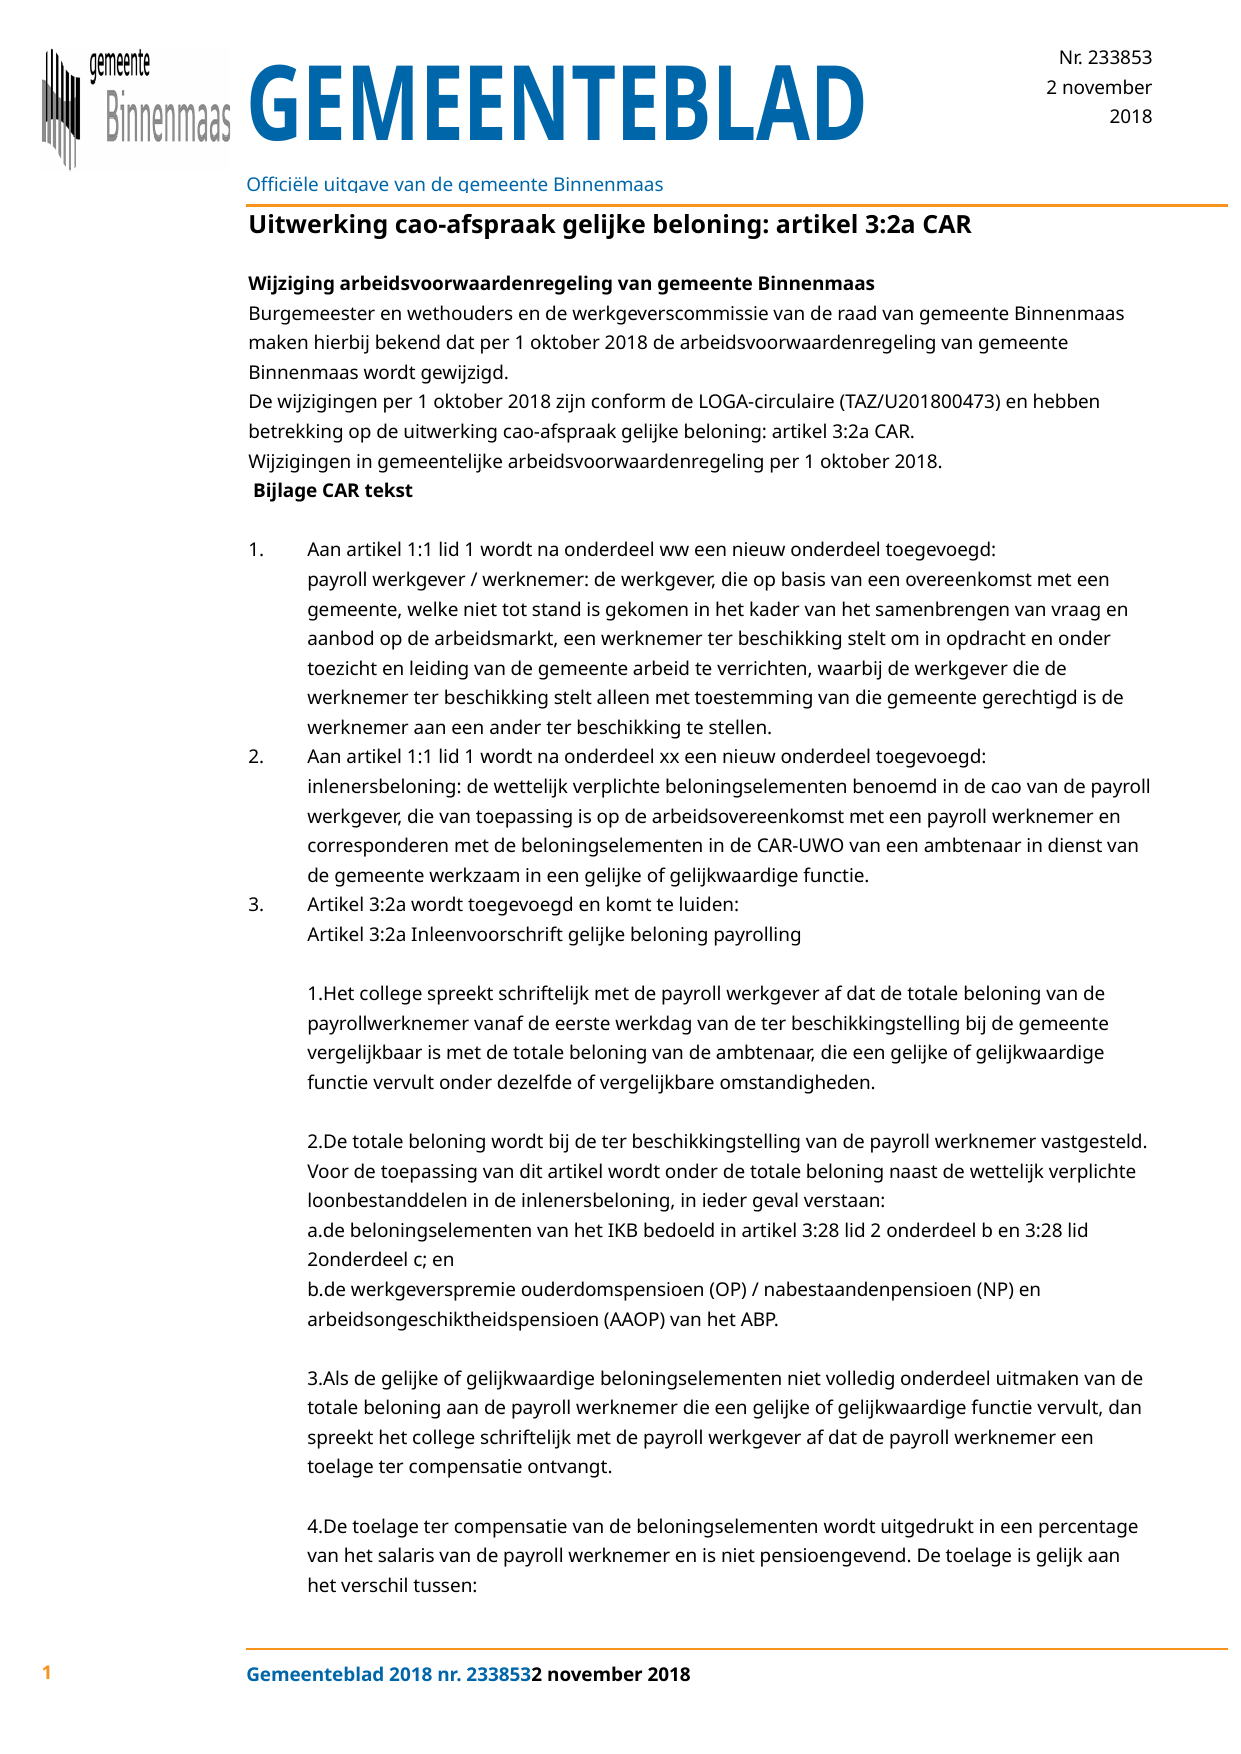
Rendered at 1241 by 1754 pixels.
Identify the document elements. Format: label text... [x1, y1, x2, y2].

list 2.De totale beloning wordt bij de ter beschikkingstelling van de payroll werknemer vastgesteld. Voor de toepassing van dit artikel wordt onder de totale beloning naast de wettelijk verplichte loonbestanddelen in de inlenersbeloning, in ieder geval verstaan: [248, 1128, 1152, 1213]
text Uitwerking cao-afspraak gelijke beloning: artikel 3:2a CAR [248, 207, 1152, 241]
list payroll werkgever / werknemer: de werkgever, die op basis van een overeenkomst met een gemeente, welke niet tot stand is gekomen in het kader van het samenbrengen van vraag en aanbod op de arbeidsmarkt, een werknemer ter beschikking stelt om in opdracht en onder toezicht en leiding van de gemeente arbeid te verrichten, waarbij de werkgever die de werknemer ter beschikking stelt alleen met toestemming van die gemeente gerechtigd is de werknemer aan een ander ter beschikking te stellen. [248, 566, 1152, 740]
list a.de beloningselementen van het IKB bedoeld in artikel 3:28 lid 2 onderdeel b en 3:28 lid 2onderdeel c; en [248, 1217, 1152, 1272]
list inlenersbeloning: de wettelijk verplichte beloningselementen benoemd in de cao van de payroll werkgever, die van toepassing is op de arbeidsovereenkomst met een payroll werknemer en corresponderen met de beloningselementen in de CAR-UWO van een ambtenaar in dienst van de gemeente werkzaam in een gelijke of gelijkwaardige functie. [248, 773, 1152, 888]
list Artikel 3:2a Inleenvoorschrift gelijke beloning payrolling [248, 921, 1152, 947]
list 1.Het college spreekt schriftelijk met de payroll werkgever af dat de totale beloning van de payrollwerknemer vanaf de eerste werkdag van de ter beschikkingstelling bij de gemeente vergelijkbaar is met de totale beloning van de ambtenaar, die een gelijke of gelijkwaardige functie vervult onder dezelfde of vergelijkbare omstandigheden. [248, 980, 1152, 1095]
list b.de werkgeverspremie ouderdomspensioen (OP) / nabestaandenpensioen (NP) en arbeidsongeschiktheidspensioen (AAOP) van het ABP. [248, 1276, 1152, 1331]
list 4.De toelage ter compensatie van de beloningselementen wordt uitgedrukt in een percentage van het salaris van de payroll werknemer en is niet pensioengevend. De toelage is gelijk aan het verschil tussen: [248, 1513, 1152, 1598]
list 3.Als de gelijke of gelijkwaardige beloningselementen niet volledig onderdeel uitmaken van de totale beloning aan de payroll werknemer die een gelijke of gelijkwaardige functie vervult, dan spreekt het college schriftelijk met de payroll werkgever af dat de payroll werknemer een toelage ter compensatie ontvangt. [248, 1365, 1152, 1479]
text Burgemeester en wethouders en de werkgeverscommissie van de raad van gemeente Binnenmaas maken hierbij bekend dat per 1 oktober 2018 de arbeidsvoorwaardenregeling van gemeente Binnenmaas wordt gewijzigd. [248, 300, 1152, 385]
list Artikel 3:2a wordt toegevoegd en komt te luiden: [248, 892, 1152, 917]
picture [41, 47, 231, 172]
list Aan artikel 1:1 lid 1 wordt na onderdeel xx een nieuw onderdeel toegevoegd: [248, 744, 1152, 769]
text Bijlage CAR tekst [248, 477, 1152, 503]
text Wijzigingen in gemeentelijke arbeidsvoorwaardenregeling per 1 oktober 2018. [248, 448, 1152, 473]
list Aan artikel 1:1 lid 1 wordt na onderdeel ww een nieuw onderdeel toegevoegd: [248, 537, 1152, 562]
text Wijziging arbeidsvoorwaardenregeling van gemeente Binnenmaas [248, 270, 1152, 296]
text De wijzigingen per 1 oktober 2018 zijn conform de LOGA-circulaire (TAZ/U201800473) en hebben betrekking op de uitwerking cao-afspraak gelijke beloning: artikel 3:2a CAR. [248, 389, 1152, 444]
